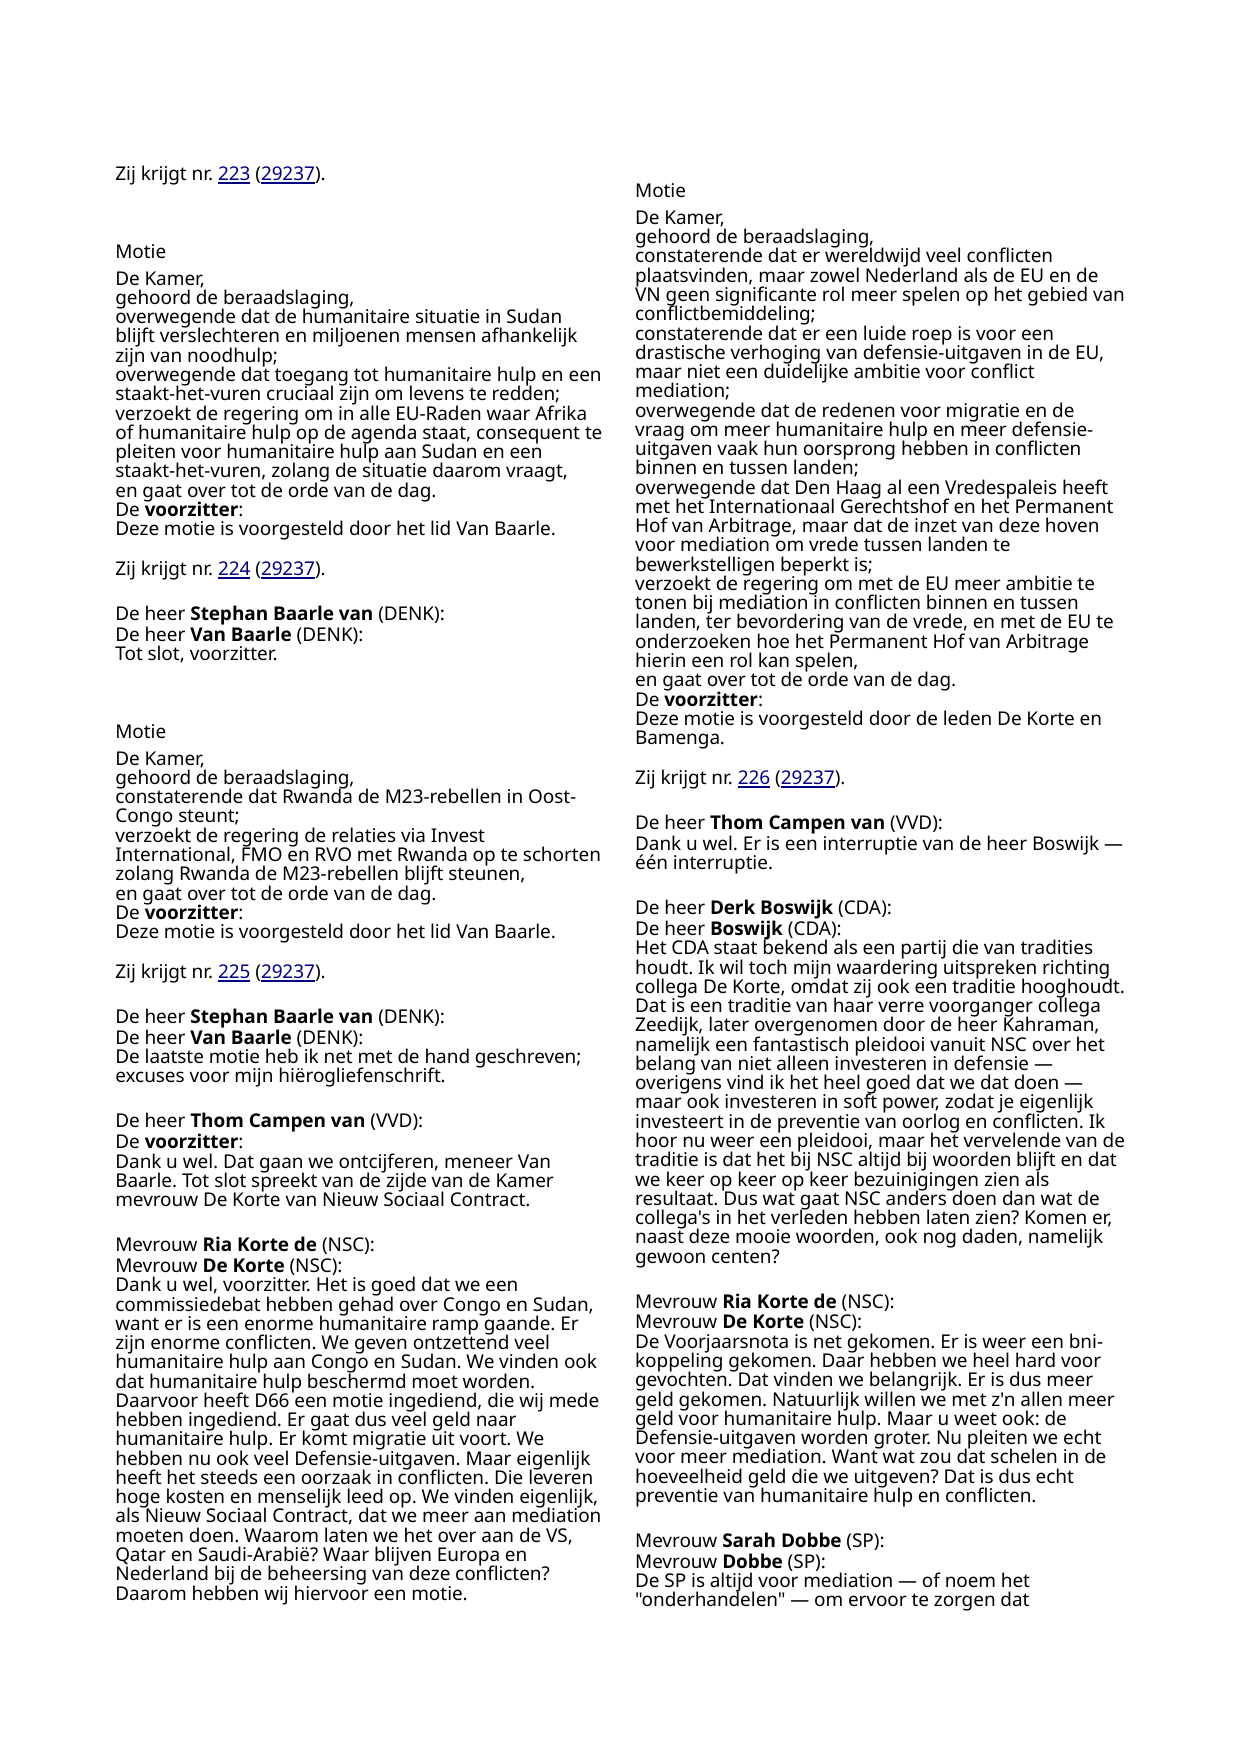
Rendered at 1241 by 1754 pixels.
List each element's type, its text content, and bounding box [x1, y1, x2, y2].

text gehoord de beraadslaging, [635, 228, 1125, 247]
text De Kamer, [115, 750, 605, 769]
text gehoord de beraadslaging, [115, 289, 605, 308]
text constaterende dat er een luide roep is voor een drastische verhoging van defensie-uitgaven in de EU, maar niet een duidelijke ambitie voor conflict mediation; [635, 324, 1125, 402]
text De heer Boswijk (CDA): [635, 920, 1125, 939]
text Motie [115, 238, 605, 264]
text overwegende dat Den Haag al een Vredespaleis heeft met het Internationaal Gerechtshof en het Permanent Hof van Arbitrage, maar dat de inzet van deze hoven voor mediation om vrede tussen landen te bewerkstelligen beperkt is; [635, 479, 1125, 575]
text gehoord de beraadslaging, [115, 769, 605, 788]
text De voorzitter: [115, 1133, 605, 1153]
text Dank u wel. Dat gaan we ontcijferen, meneer Van Baarle. Tot slot spreekt van de zijde van de Kamer mevrouw De Korte van Nieuw Sociaal Contract. [115, 1153, 605, 1210]
text Mevrouw Sarah Dobbe (SP): [635, 1527, 1125, 1553]
text Mevrouw Ria Korte de (NSC): [115, 1231, 605, 1257]
text Mevrouw Dobbe (SP): [635, 1553, 1125, 1572]
text Zij krijgt nr. 224 (29237). [115, 560, 605, 579]
text De heer Derk Boswijk (CDA): [635, 894, 1125, 920]
text De heer Thom Campen van (VVD): [635, 809, 1125, 835]
text Deze motie is voorgesteld door de leden De Korte en Bamenga. [635, 710, 1125, 748]
text Deze motie is voorgesteld door het lid Van Baarle. [115, 923, 605, 942]
text en gaat over tot de orde van de dag. [115, 482, 605, 501]
text Het CDA staat bekend als een partij die van tradities houdt. Ik wil toch mijn waardering uitspreken richting collega De Korte, omdat zij ook een traditie hooghoudt. Dat is een traditie van haar verre voorganger collega Zeedijk, later overgenomen door de heer Kahraman, namelijk een fantastisch pleidooi vanuit NSC over het belang van niet alleen investeren in defensie — overigens vind ik het heel goed dat we dat doen — maar ook investeren in soft power, zodat je eigenlijk investeert in de preventie van oorlog en conflicten. Ik hoor nu weer een pleidooi, maar het vervelende van de traditie is dat het bij NSC altijd bij woorden blijft en dat we keer op keer op keer bezuinigingen zien als resultaat. Dus wat gaat NSC anders doen dan wat de collega's in het verleden hebben laten zien? Komen er, naast deze mooie woorden, ook nog daden, namelijk gewoon centen? [635, 939, 1125, 1267]
text De voorzitter: [115, 501, 605, 520]
text verzoekt de regering de relaties via Invest International, FMO en RVO met Rwanda op te schorten zolang Rwanda de M23-rebellen blijft steunen, [115, 827, 605, 884]
text Mevrouw De Korte (NSC): [115, 1257, 605, 1276]
text overwegende dat de humanitaire situatie in Sudan blijft verslechteren en miljoenen mensen afhankelijk zijn van noodhulp; [115, 308, 605, 366]
text Zij krijgt nr. 223 (29237). [115, 165, 605, 184]
text Dank u wel, voorzitter. Het is goed dat we een commissiedebat hebben gehad over Congo en Sudan, want er is een enorme humanitaire ramp gaande. Er zijn enorme conflicten. We geven ontzettend veel humanitaire hulp aan Congo en Sudan. We vinden ook dat humanitaire hulp beschermd moet worden. Daarvoor heeft D66 een motie ingediend, die wij mede hebben ingediend. Er gaat dus veel geld naar humanitaire hulp. Er komt migratie uit voort. We hebben nu ook veel Defensie-uitgaven. Maar eigenlijk heeft het steeds een oorzaak in conflicten. Die leveren hoge kosten en menselijk leed op. We vinden eigenlijk, als Nieuw Sociaal Contract, dat we meer aan mediation moeten doen. Waarom laten we het over aan de VS, Qatar en Saudi-Arabië? Waar blijven Europa en Nederland bij de beheersing van deze conflicten? Daarom hebben wij hiervoor een motie. [115, 1276, 605, 1604]
text De Kamer, [115, 270, 605, 289]
text De heer Stephan Baarle van (DENK): [115, 1003, 605, 1029]
text Motie [115, 718, 605, 744]
text Deze motie is voorgesteld door het lid Van Baarle. [115, 520, 605, 539]
text De voorzitter: [115, 904, 605, 923]
text Dank u wel. Er is een interruptie van de heer Boswijk — één interruptie. [635, 835, 1125, 873]
text De heer Thom Campen van (VVD): [115, 1108, 605, 1133]
text overwegende dat de redenen voor migratie en de vraag om meer humanitaire hulp en meer defensie-uitgaven vaak hun oorsprong hebben in conflicten binnen en tussen landen; [635, 402, 1125, 479]
text De Voorjaarsnota is net gekomen. Er is weer een bni-koppeling gekomen. Daar hebben we heel hard voor gevochten. Dat vinden we belangrijk. Er is dus meer geld gekomen. Natuurlijk willen we met z'n allen meer geld voor humanitaire hulp. Maar u weet ook: de Defensie-uitgaven worden groter. Nu pleiten we echt voor meer mediation. Want wat zou dat schelen in de hoeveelheid geld die we uitgeven? Dat is dus echt preventie van humanitaire hulp en conflicten. [635, 1333, 1125, 1506]
text Tot slot, voorzitter. [115, 645, 605, 664]
text constaterende dat er wereldwijd veel conflicten plaatsvinden, maar zowel Nederland als de EU en de VN geen significante rol meer spelen op het gebied van conflictbemiddeling; [635, 247, 1125, 324]
text Mevrouw Ria Korte de (NSC): [635, 1288, 1125, 1313]
text Motie [635, 177, 1125, 203]
text verzoekt de regering om met de EU meer ambitie te tonen bij mediation in conflicten binnen en tussen landen, ter bevordering van de vrede, en met de EU te onderzoeken hoe het Permanent Hof van Arbitrage hierin een rol kan spelen, [635, 575, 1125, 671]
text en gaat over tot de orde van de dag. [115, 884, 605, 904]
text De voorzitter: [635, 691, 1125, 710]
text verzoekt de regering om in alle EU-Raden waar Afrika of humanitaire hulp op de agenda staat, consequent te pleiten voor humanitaire hulp aan Sudan en een staakt-het-vuren, zolang de situatie daarom vraagt, [115, 404, 605, 482]
text Zij krijgt nr. 225 (29237). [115, 963, 605, 982]
text overwegende dat toegang tot humanitaire hulp en een staakt-het-vuren cruciaal zijn om levens te redden; [115, 366, 605, 404]
text De Kamer, [635, 209, 1125, 228]
text De SP is altijd voor mediation — of noem het "onderhandelen" — om ervoor te zorgen dat [635, 1572, 1125, 1611]
text Mevrouw De Korte (NSC): [635, 1313, 1125, 1333]
text De heer Van Baarle (DENK): [115, 626, 605, 645]
text en gaat over tot de orde van de dag. [635, 671, 1125, 691]
text De laatste motie heb ik net met de hand geschreven; excuses voor mijn hiërogliefenschrift. [115, 1048, 605, 1087]
text Zij krijgt nr. 226 (29237). [635, 769, 1125, 788]
text constaterende dat Rwanda de M23-rebellen in Oost-Congo steunt; [115, 788, 605, 827]
text De heer Stephan Baarle van (DENK): [115, 600, 605, 626]
text De heer Van Baarle (DENK): [115, 1029, 605, 1048]
